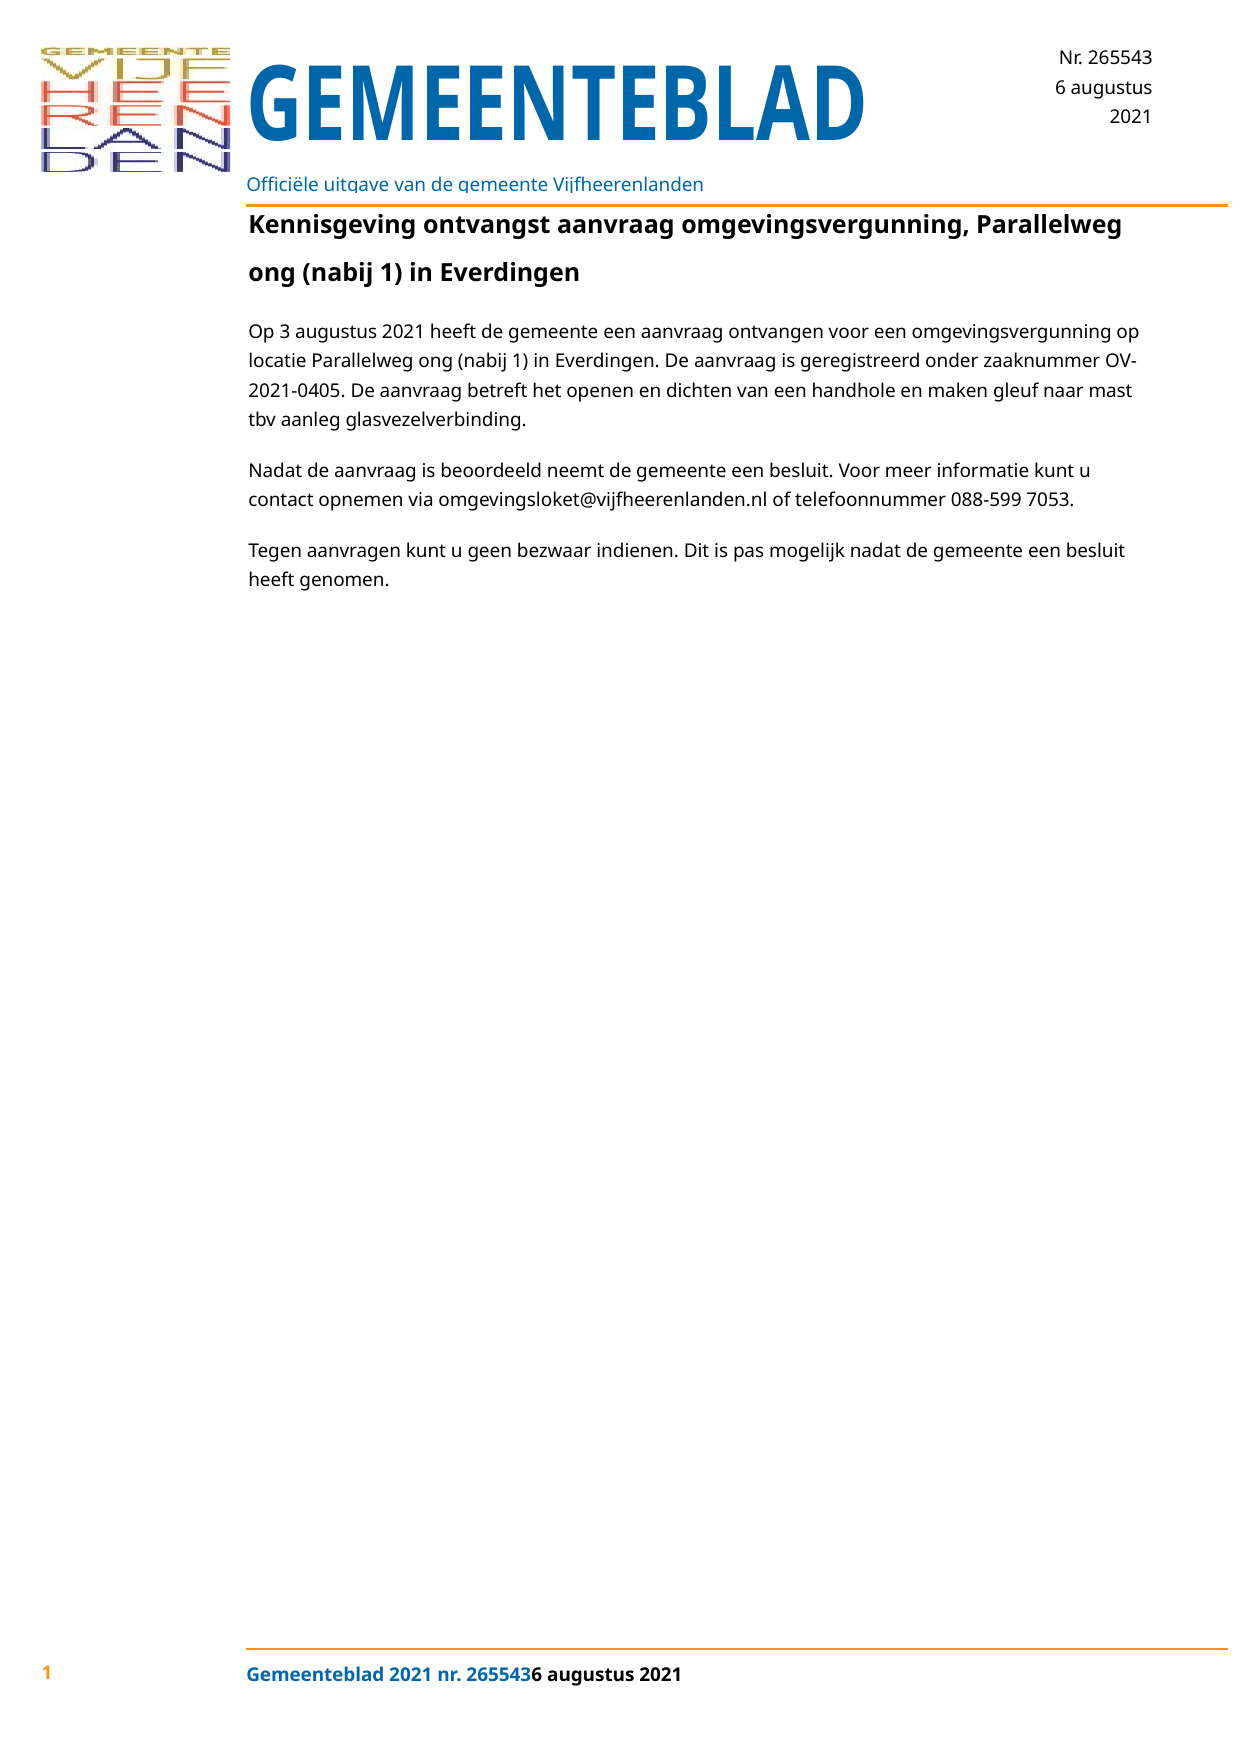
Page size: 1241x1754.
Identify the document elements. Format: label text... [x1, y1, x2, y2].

text Tegen aanvragen kunt u geen bezwaar indienen. Dit is pas mogelijk nadat de gemeente een besluit heeft genomen. [248, 537, 1152, 592]
picture [41, 47, 231, 172]
text Kennisgeving ontvangst aanvraag omgevingsvergunning, Parallelweg ong (nabij 1) in Everdingen [248, 207, 1152, 288]
text Op 3 augustus 2021 heeft de gemeente een aanvraag ontvangen voor een omgevingsvergunning op locatie Parallelweg ong (nabij 1) in Everdingen. De aanvraag is geregistreerd onder zaaknummer OV-2021-0405. De aanvraag betreft het openen en dichten van een handhole en maken gleuf naar mast tbv aanleg glasvezelverbinding. [248, 318, 1152, 432]
text Nadat de aanvraag is beoordeeld neemt de gemeente een besluit. Voor meer informatie kunt u contact opnemen via omgevingsloket@vijfheerenlanden.nl of telefoonnummer 088-599 7053. [248, 457, 1152, 512]
